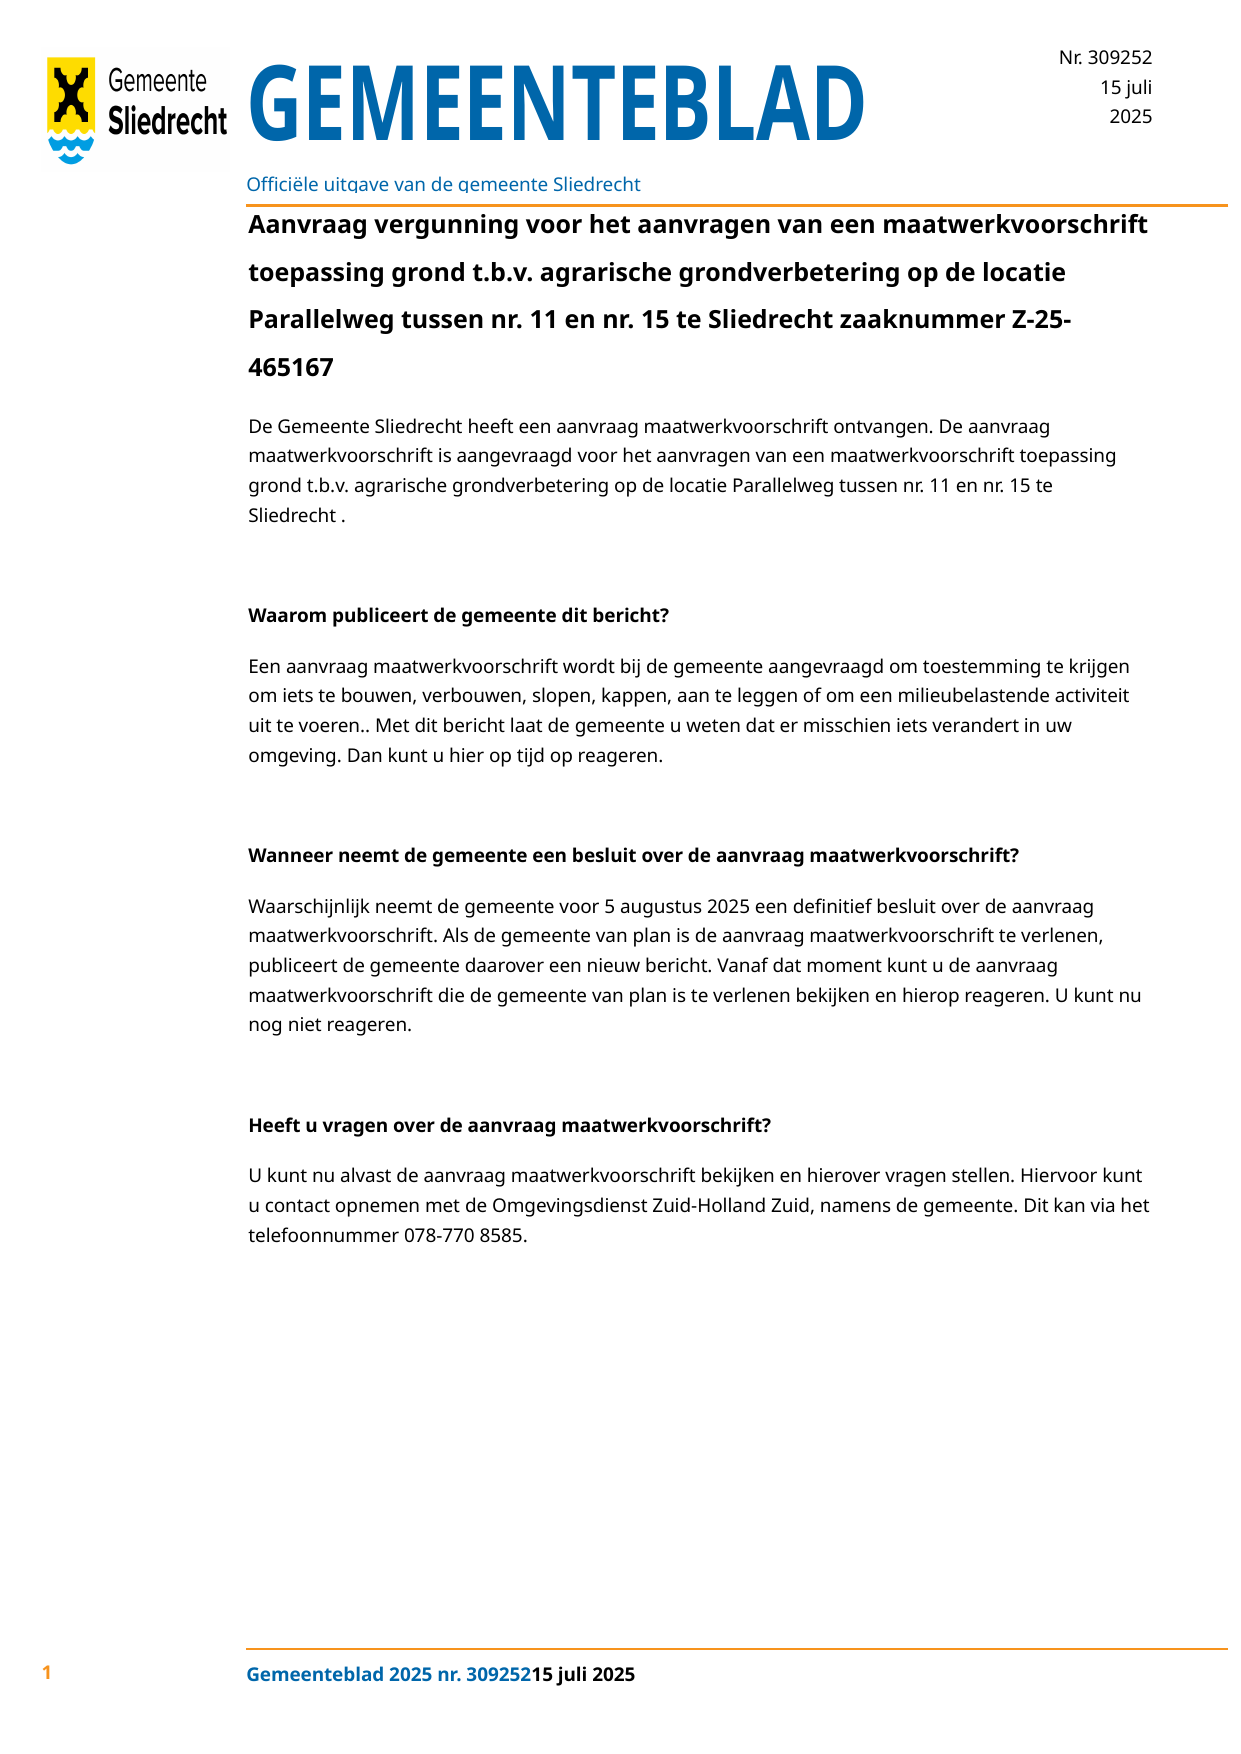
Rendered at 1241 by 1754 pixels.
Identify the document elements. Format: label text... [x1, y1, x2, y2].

text Een aanvraag maatwerkvoorschrift wordt bij de gemeente aangevraagd om toestemming te krijgen om iets te bouwen, verbouwen, slopen, kappen, aan te leggen of om een milieubelastende activiteit uit te voeren.. Met dit bericht laat de gemeente u weten dat er misschien iets verandert in uw omgeving. Dan kunt u hier op tijd op reageren. [248, 653, 1152, 768]
text Waarschijnlijk neemt de gemeente voor 5 augustus 2025 een definitief besluit over de aanvraag maatwerkvoorschrift. Als de gemeente van plan is de aanvraag maatwerkvoorschrift te verlenen, publiceert de gemeente daarover een nieuw bericht. Vanaf dat moment kunt u de aanvraag maatwerkvoorschrift die de gemeente van plan is te verlenen bekijken en hierop reageren. U kunt nu nog niet reageren. [248, 893, 1152, 1037]
text De Gemeente Sliedrecht heeft een aanvraag maatwerkvoorschrift ontvangen. De aanvraag maatwerkvoorschrift is aangevraagd voor het aanvragen van een maatwerkvoorschrift toepassing grond t.b.v. agrarische grondverbetering op de locatie Parallelweg tussen nr. 11 en nr. 15 te Sliedrecht . [248, 413, 1152, 528]
text Waarom publiceert de gemeente dit bericht? [248, 603, 1152, 628]
picture [41, 47, 231, 172]
text Aanvraag vergunning voor het aanvragen van een maatwerkvoorschrift toepassing grond t.b.v. agrarische grondverbetering op de locatie Parallelweg tussen nr. 11 en nr. 15 te Sliedrecht zaaknummer Z-25-465167 [248, 207, 1152, 384]
text Wanneer neemt de gemeente een besluit over de aanvraag maatwerkvoorschrift? [248, 843, 1152, 868]
text U kunt nu alvast de aanvraag maatwerkvoorschrift bekijken en hierover vragen stellen. Hiervoor kunt u contact opnemen met de Omgevingsdienst Zuid-Holland Zuid, namens de gemeente. Dit kan via het telefoonnummer 078-770 8585. [248, 1163, 1152, 1248]
text Heeft u vragen over de aanvraag maatwerkvoorschrift? [248, 1112, 1152, 1138]
